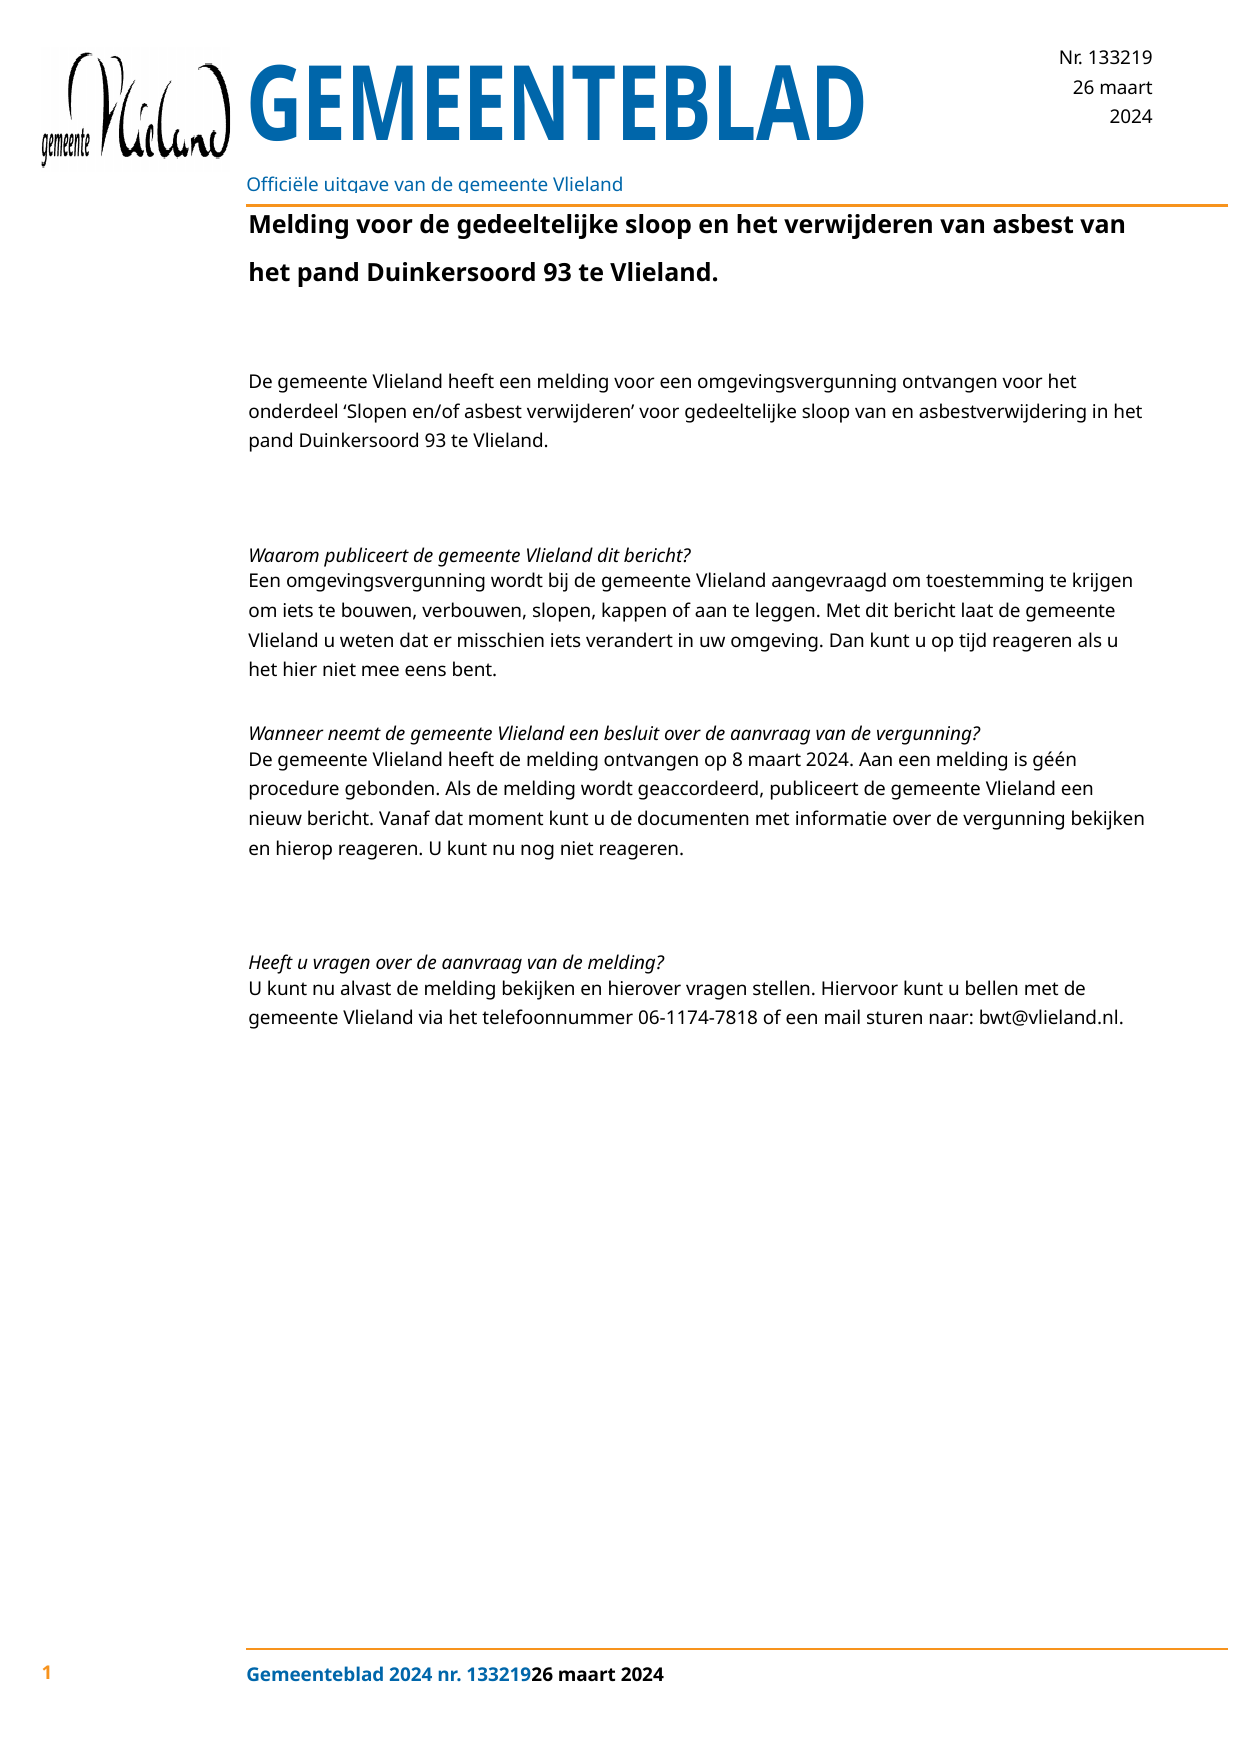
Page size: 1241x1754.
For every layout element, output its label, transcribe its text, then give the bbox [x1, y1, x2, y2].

picture [41, 47, 231, 172]
text Wanneer neemt de gemeente Vlieland een besluit over de aanvraag van de vergunning? [248, 720, 1152, 746]
text Een omgevingsvergunning wordt bij de gemeente Vlieland aangevraagd om toestemming te krijgen om iets te bouwen, verbouwen, slopen, kappen of aan te leggen. Met dit bericht laat de gemeente Vlieland u weten dat er misschien iets verandert in uw omgeving. Dan kunt u op tijd reageren als u het hier niet mee eens bent. [248, 568, 1152, 682]
text U kunt nu alvast de melding bekijken en hierover vragen stellen. Hiervoor kunt u bellen met de gemeente Vlieland via het telefoonnummer 06-1174-7818 of een mail sturen naar: bwt@vlieland.nl. [248, 975, 1152, 1030]
text Waarom publiceert de gemeente Vlieland dit bericht? [248, 542, 1152, 568]
text De gemeente Vlieland heeft een melding voor een omgevingsvergunning ontvangen voor het onderdeel ‘Slopen en/of asbest verwijderen’ voor gedeeltelijke sloop van en asbestverwijdering in het pand Duinkersoord 93 te Vlieland. [248, 368, 1152, 453]
text Melding voor de gedeeltelijke sloop en het verwijderen van asbest van het pand Duinkersoord 93 te Vlieland. [248, 207, 1152, 288]
text De gemeente Vlieland heeft de melding ontvangen op 8 maart 2024. Aan een melding is géén procedure gebonden. Als de melding wordt geaccordeerd, publiceert de gemeente Vlieland een nieuw bericht. Vanaf dat moment kunt u de documenten met informatie over de vergunning bekijken en hierop reageren. U kunt nu nog niet reageren. [248, 746, 1152, 861]
text Heeft u vragen over de aanvraag van de melding? [248, 949, 1152, 975]
